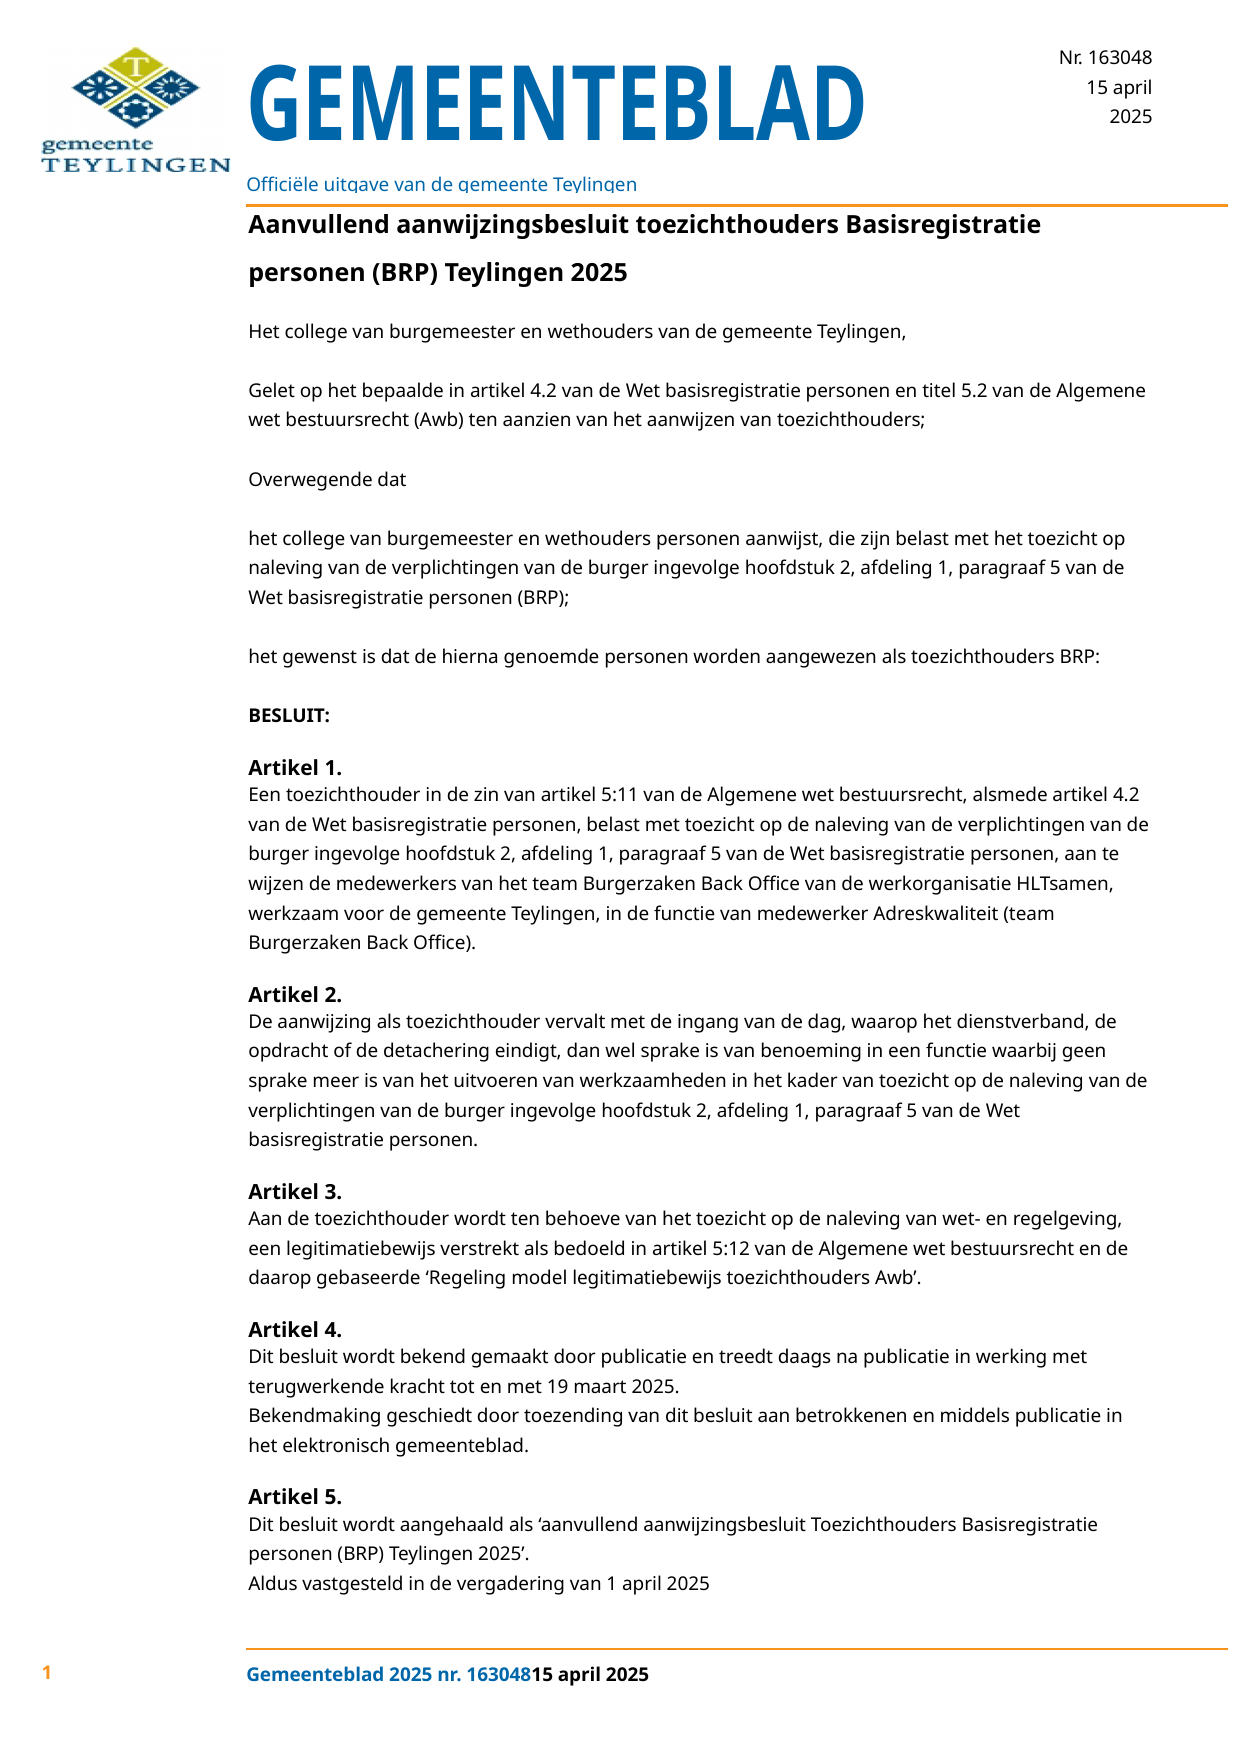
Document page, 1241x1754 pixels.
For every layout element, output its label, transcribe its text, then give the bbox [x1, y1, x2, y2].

text Aan de toezichthouder wordt ten behoeve van het toezicht op de naleving van wet- en regelgeving, een legitimatiebewijs verstrekt als bedoeld in artikel 5:12 van de Algemene wet bestuursrecht en de daarop gebaseerde ‘Regeling model legitimatiebewijs toezichthouders Awb’. [248, 1205, 1152, 1290]
text Overwegende dat [248, 466, 1152, 492]
text Artikel 2. [248, 980, 1152, 1008]
text De aanwijzing als toezichthouder vervalt met de ingang van de dag, waarop het dienstverband, de opdracht of de detachering eindigt, dan wel sprake is van benoeming in een functie waarbij geen sprake meer is van het uitvoeren van werkzaamheden in het kader van toezicht op de naleving van de verplichtingen van de burger ingevolge hoofdstuk 2, afdeling 1, paragraaf 5 van de Wet basisregistratie personen. [248, 1008, 1152, 1152]
text BESLUIT: [248, 702, 1152, 728]
text Aldus vastgesteld in de vergadering van 1 april 2025 [248, 1570, 1152, 1596]
text Artikel 3. [248, 1177, 1152, 1205]
text Artikel 5. [248, 1482, 1152, 1511]
picture [41, 47, 231, 172]
text het gewenst is dat de hierna genoemde personen worden aangewezen als toezichthouders BRP: [248, 643, 1152, 669]
text Aanvullend aanwijzingsbesluit toezichthouders Basisregistratie personen (BRP) Teylingen 2025 [248, 207, 1152, 288]
text Dit besluit wordt bekend gemaakt door publicatie en treedt daags na publicatie in werking met terugwerkende kracht tot en met 19 maart 2025. [248, 1343, 1152, 1399]
text Artikel 4. [248, 1315, 1152, 1343]
text het college van burgemeester en wethouders personen aanwijst, die zijn belast met het toezicht op naleving van de verplichtingen van de burger ingevolge hoofdstuk 2, afdeling 1, paragraaf 5 van de Wet basisregistratie personen (BRP); [248, 525, 1152, 610]
text Gelet op het bepaalde in artikel 4.2 van de Wet basisregistratie personen en titel 5.2 van de Algemene wet bestuursrecht (Awb) ten aanzien van het aanwijzen van toezichthouders; [248, 377, 1152, 432]
text Artikel 1. [248, 753, 1152, 781]
text Dit besluit wordt aangehaald als ‘aanvullend aanwijzingsbesluit Toezichthouders Basisregistratie personen (BRP) Teylingen 2025’. [248, 1511, 1152, 1566]
text Bekendmaking geschiedt door toezending van dit besluit aan betrokkenen en middels publicatie in het elektronisch gemeenteblad. [248, 1402, 1152, 1458]
text Het college van burgemeester en wethouders van de gemeente Teylingen, [248, 318, 1152, 344]
text Een toezichthouder in de zin van artikel 5:11 van de Algemene wet bestuursrecht, alsmede artikel 4.2 van de Wet basisregistratie personen, belast met toezicht op de naleving van de verplichtingen van de burger ingevolge hoofdstuk 2, afdeling 1, paragraaf 5 van de Wet basisregistratie personen, aan te wijzen de medewerkers van het team Burgerzaken Back Office van de werkorganisatie HLTsamen, werkzaam voor de gemeente Teylingen, in de functie van medewerker Adreskwaliteit (team Burgerzaken Back Office). [248, 781, 1152, 955]
